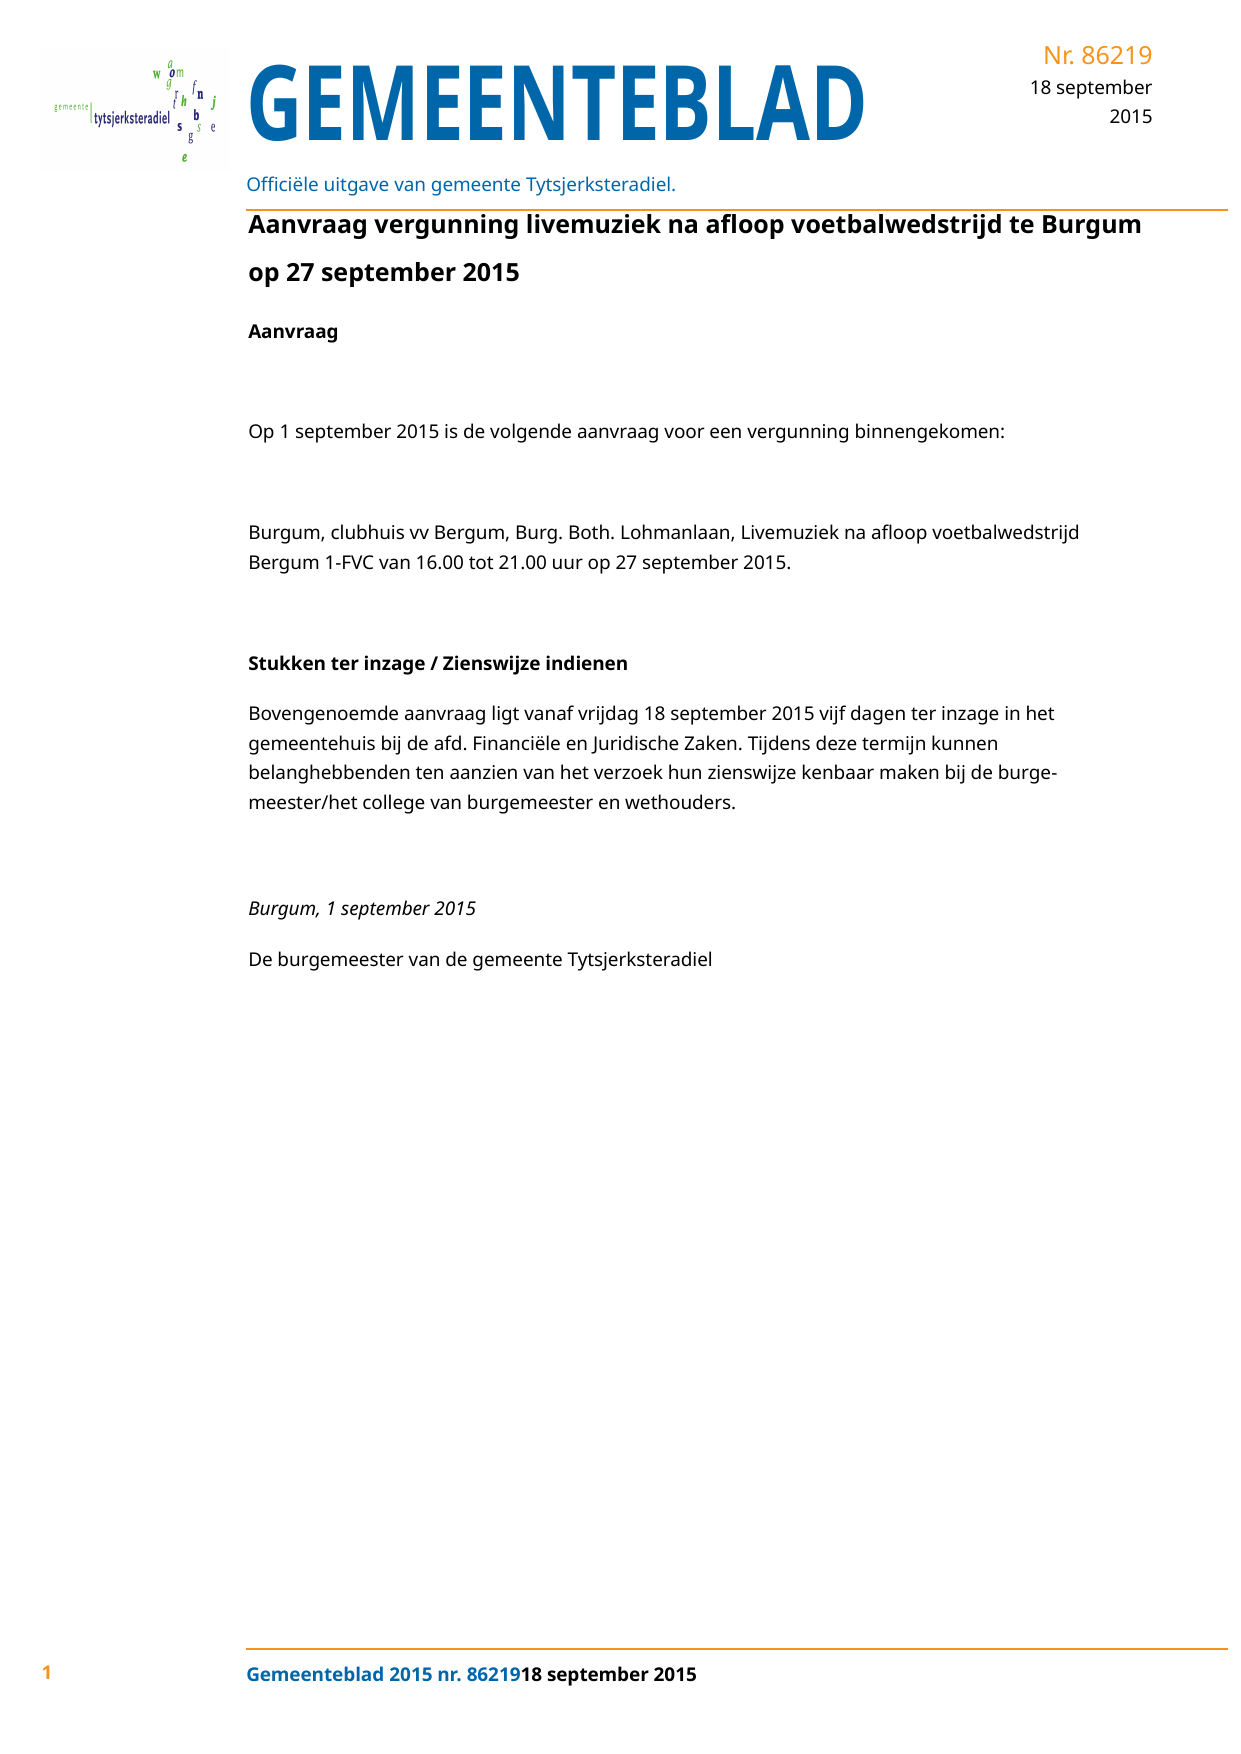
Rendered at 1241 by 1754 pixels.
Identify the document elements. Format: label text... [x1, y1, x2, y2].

text De burgemeester van de gemeente Tytsjerksteradiel [248, 946, 1152, 972]
text Burgum, clubhuis vv Bergum, Burg. Both. Lohmanlaan, Livemuziek na afloop voetbalwedstrijd Bergum 1-FVC van 16.00 tot 21.00 uur op 27 september 2015. [248, 519, 1152, 575]
text Stukken ter inzage / Zienswijze indienen [248, 650, 1152, 676]
text Op 1 september 2015 is de volgende aanvraag voor een vergunning binnengekomen: [248, 419, 1152, 444]
text Aanvraag vergunning livemuziek na afloop voetbalwedstrijd te Burgum op 27 september 2015 [248, 211, 1152, 288]
picture [41, 47, 231, 172]
text Burgum, 1 september 2015 [248, 895, 1152, 921]
text Aanvraag [248, 318, 1152, 344]
text Bovengenoemde aanvraag ligt vanaf vrijdag 18 september 2015 vijf dagen ter inzage in het gemeentehuis bij de afd. Financiële en Juridische Zaken. Tijdens deze termijn kunnen belanghebbenden ten aanzien van het verzoek hun zienswijze kenbaar maken bij de burge­meester/het college van burgemeester en wethouders. [248, 700, 1152, 815]
